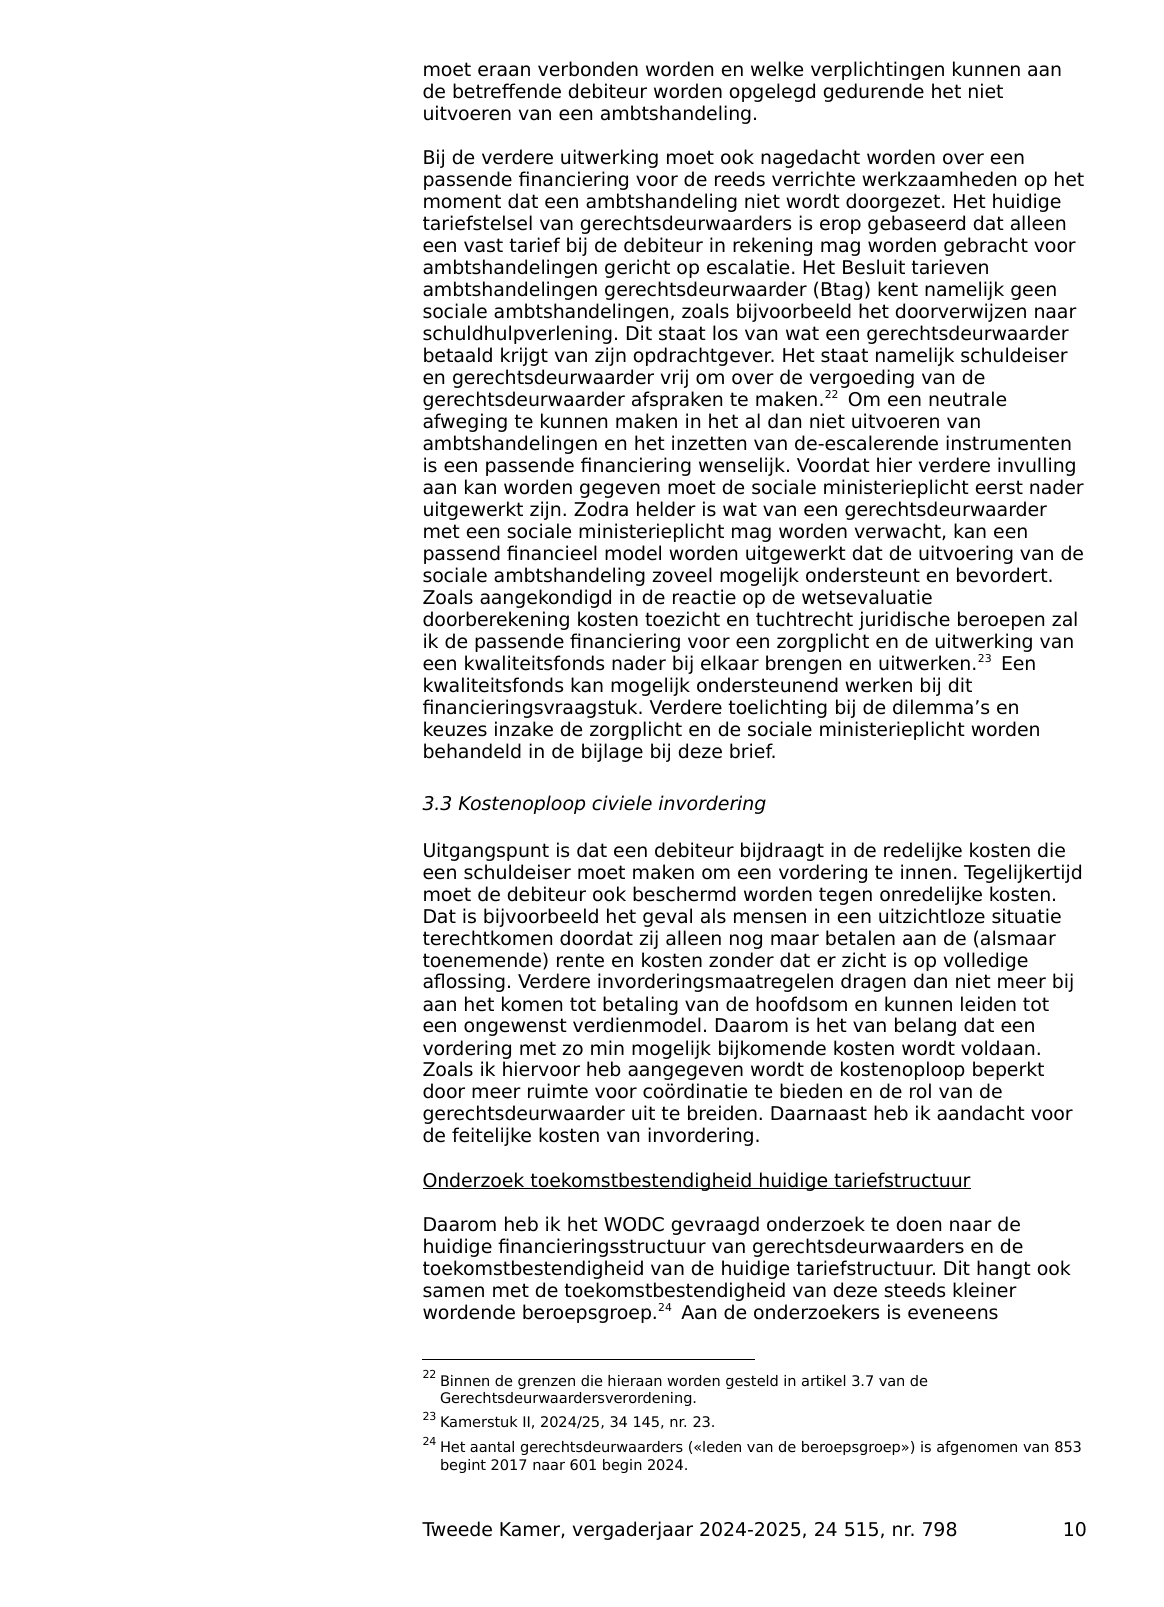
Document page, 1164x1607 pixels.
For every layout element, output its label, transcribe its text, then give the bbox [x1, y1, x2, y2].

text Kamerstuk II, 2024/25, 34 145, nr. 23. [422, 1410, 1087, 1432]
text moet eraan verbonden worden en welke verplichtingen kunnen aan de betreffende debiteur worden opgelegd gedurende het niet uitvoeren van een ambtshandeling. [422, 59, 1087, 125]
text Bij de verdere uitwerking moet ook nagedacht worden over een passende financiering voor de reeds verrichte werkzaamheden op het moment dat een ambtshandeling niet wordt doorgezet. Het huidige tariefstelsel van gerechtsdeurwaarders is erop gebaseerd dat alleen een vast tarief bij de debiteur in rekening mag worden gebracht voor ambtshandelingen gericht op escalatie. Het Besluit tarieven ambtshandelingen gerechtsdeurwaarder (Btag) kent namelijk geen sociale ambtshandelingen, zoals bijvoorbeeld het doorverwijzen naar schuldhulpverlening. Dit staat los van wat een gerechtsdeurwaarder betaald krijgt van zijn opdrachtgever. Het staat namelijk schuldeiser en gerechtsdeurwaarder vrij om over de vergoeding van de gerechtsdeurwaarder afspraken te maken. Om een neutrale afweging te kunnen maken in het al dan niet uitvoeren van ambtshandelingen en het inzetten van de-escalerende instrumenten is een passende financiering wenselijk. Voordat hier verdere invulling aan kan worden gegeven moet de sociale ministerieplicht eerst nader uitgewerkt zijn. Zodra helder is wat van een gerechtsdeurwaarder met een sociale ministerieplicht mag worden verwacht, kan een passend financieel model worden uitgewerkt dat de uitvoering van de sociale ambtshandeling zoveel mogelijk ondersteunt en bevordert. Zoals aangekondigd in de reactie op de wetsevaluatie doorberekening kosten toezicht en tuchtrecht juridische beroepen zal ik de passende financiering voor een zorgplicht en de uitwerking van een kwaliteitsfonds nader bij elkaar brengen en uitwerken. Een kwaliteitsfonds kan mogelijk ondersteunend werken bij dit financieringsvraagstuk. Verdere toelichting bij de dilemma’s en keuzes inzake de zorgplicht en de sociale ministerieplicht worden behandeld in de bijlage bij deze brief. [422, 147, 1087, 763]
subtitle 3.3 Kostenoploop civiele invordering [422, 793, 1087, 814]
text Binnen de grenzen die hieraan worden gesteld in artikel 3.7 van de Gerechtsdeurwaardersverordening. [422, 1368, 1087, 1407]
text Uitgangspunt is dat een debiteur bijdraagt in de redelijke kosten die een schuldeiser moet maken om een vordering te innen. Tegelijkertijd moet de debiteur ook beschermd worden tegen onredelijke kosten. Dat is bijvoorbeeld het geval als mensen in een uitzichtloze situatie terechtkomen doordat zij alleen nog maar betalen aan de (alsmaar toenemende) rente en kosten zonder dat er zicht is op volledige aflossing. Verdere invorderingsmaatregelen dragen dan niet meer bij aan het komen tot betaling van de hoofdsom en kunnen leiden tot een ongewenst verdienmodel. Daarom is het van belang dat een vordering met zo min mogelijk bijkomende kosten wordt voldaan. Zoals ik hiervoor heb aangegeven wordt de kostenoploop beperkt door meer ruimte voor coördinatie te bieden en de rol van de gerechtsdeurwaarder uit te breiden. Daarnaast heb ik aandacht voor de feitelijke kosten van invordering. [422, 839, 1087, 1147]
text Daarom heb ik het WODC gevraagd onderzoek te doen naar de huidige financieringsstructuur van gerechtsdeurwaarders en de toekomstbestendigheid van de huidige tariefstructuur. Dit hangt ook samen met de toekomstbestendigheid van deze steeds kleiner wordende beroepsgroep. Aan de onderzoekers is eveneens [422, 1214, 1087, 1323]
text Het aantal gerechtsdeurwaarders («leden van de beroepsgroep») is afgenomen van 853 begint 2017 naar 601 begin 2024. [422, 1435, 1087, 1474]
subtitle Onderzoek toekomstbestendigheid huidige tariefstructuur [422, 1169, 1087, 1191]
